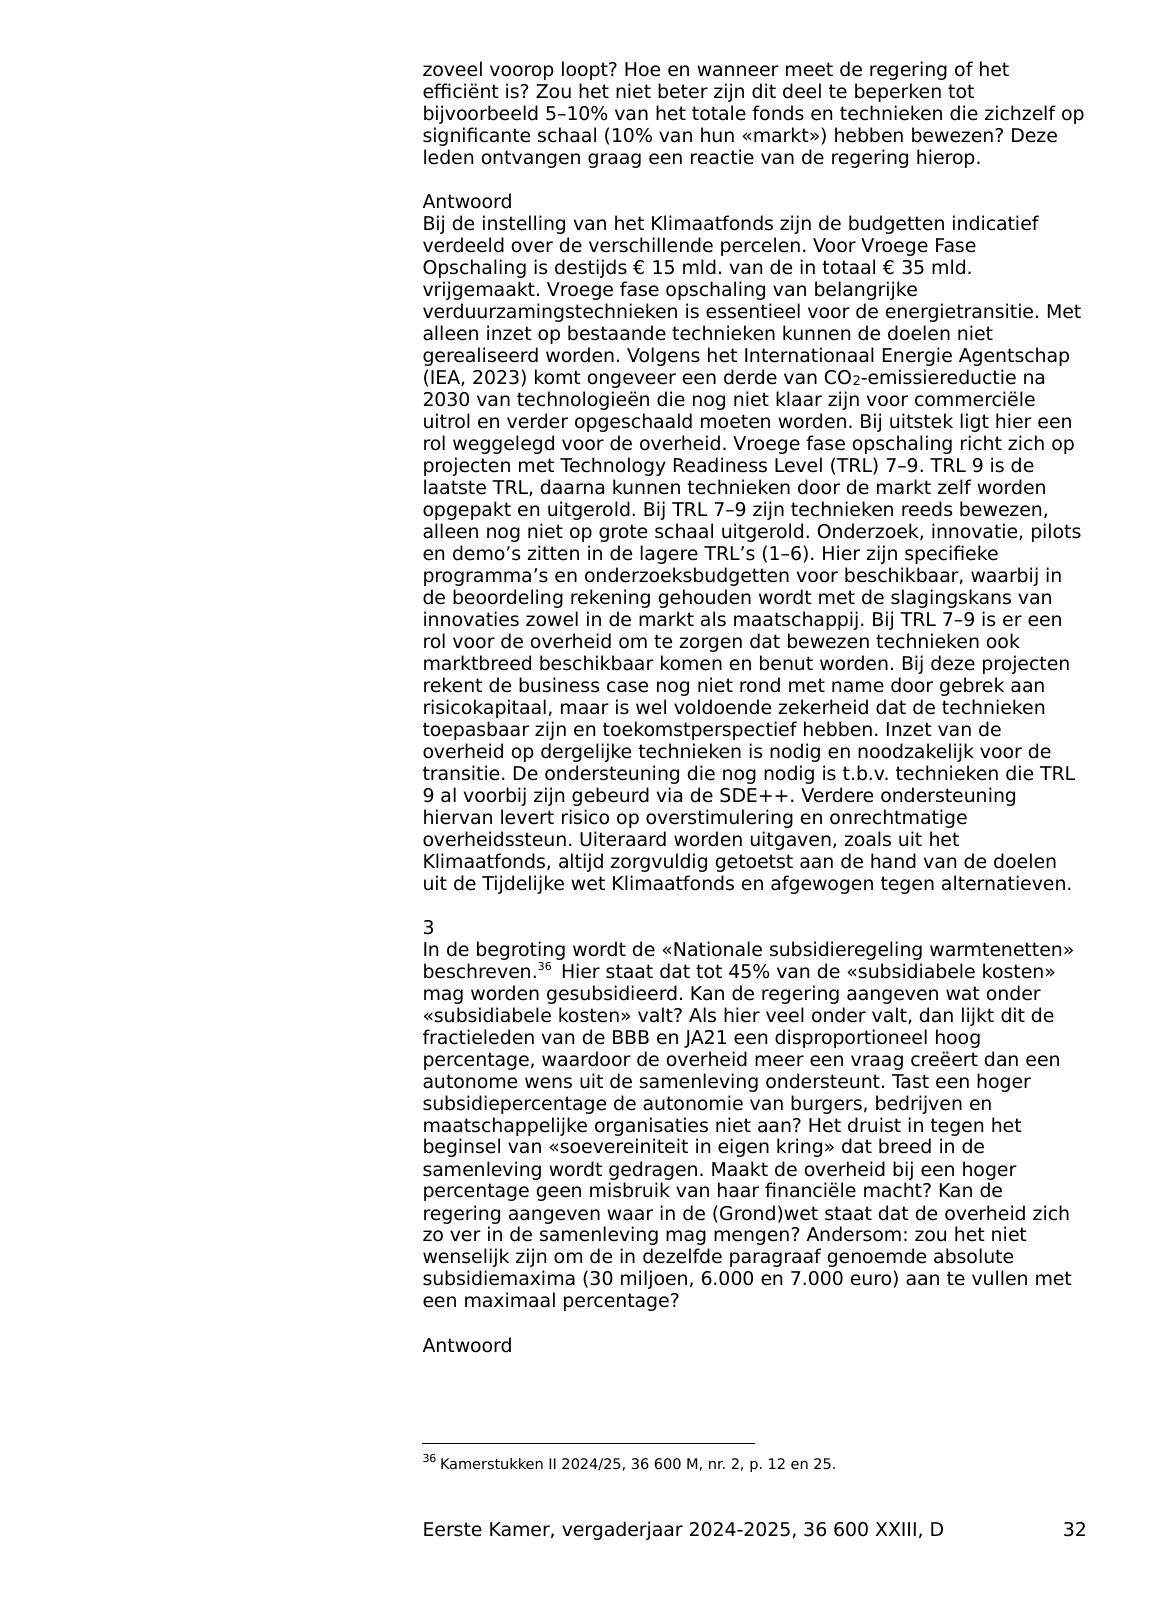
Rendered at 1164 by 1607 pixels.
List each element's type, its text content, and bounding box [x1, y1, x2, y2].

text zoveel voorop loopt? Hoe en wanneer meet de regering of het efficiënt is? Zou het niet beter zijn dit deel te beperken tot bijvoorbeeld 5–10% van het totale fonds en technieken die zichzelf op significante schaal (10% van hun «markt») hebben bewezen? Deze leden ontvangen graag een reactie van de regering hierop. [422, 59, 1087, 169]
text Antwoord [422, 191, 1087, 213]
text Bij de instelling van het Klimaatfonds zijn de budgetten indicatief verdeeld over de verschillende percelen. Voor Vroege Fase Opschaling is destijds € 15 mld. van de in totaal € 35 mld. vrijgemaakt. Vroege fase opschaling van belangrijke verduurzamingstechnieken is essentieel voor de energietransitie. Met alleen inzet op bestaande technieken kunnen de doelen niet gerealiseerd worden. Volgens het Internationaal Energie Agentschap (IEA, 2023) komt ongeveer een derde van CO2-emissiereductie na 2030 van technologieën die nog niet klaar zijn voor commerciële uitrol en verder opgeschaald moeten worden. Bij uitstek ligt hier een rol weggelegd voor de overheid. Vroege fase opschaling richt zich op projecten met Technology Readiness Level (TRL) 7–9. TRL 9 is de laatste TRL, daarna kunnen technieken door de markt zelf worden opgepakt en uitgerold. Bij TRL 7–9 zijn technieken reeds bewezen, alleen nog niet op grote schaal uitgerold. Onderzoek, innovatie, pilots en demo’s zitten in de lagere TRL’s (1–6). Hier zijn specifieke programma’s en onderzoeksbudgetten voor beschikbaar, waarbij in de beoordeling rekening gehouden wordt met de slagingskans van innovaties zowel in de markt als maatschappij. Bij TRL 7–9 is er een rol voor de overheid om te zorgen dat bewezen technieken ook marktbreed beschikbaar komen en benut worden. Bij deze projecten rekent de business case nog niet rond met name door gebrek aan risicokapitaal, maar is wel voldoende zekerheid dat de technieken toepasbaar zijn en toekomstperspectief hebben. Inzet van de overheid op dergelijke technieken is nodig en noodzakelijk voor de transitie. De ondersteuning die nog nodig is t.b.v. technieken die TRL 9 al voorbij zijn gebeurd via de SDE++. Verdere ondersteuning hiervan levert risico op overstimulering en onrechtmatige overheidssteun. Uiteraard worden uitgaven, zoals uit het Klimaatfonds, altijd zorgvuldig getoetst aan de hand van de doelen uit de Tijdelijke wet Klimaatfonds en afgewogen tegen alternatieven. [422, 213, 1087, 894]
text Antwoord [422, 1334, 1087, 1356]
text In de begroting wordt de «Nationale subsidieregeling warmtenetten» beschreven. Hier staat dat tot 45% van de «subsidiabele kosten» mag worden gesubsidieerd. Kan de regering aangeven wat onder «subsidiabele kosten» valt? Als hier veel onder valt, dan lijkt dit de fractieleden van de BBB en JA21 een disproportioneel hoog percentage, waardoor de overheid meer een vraag creëert dan een autonome wens uit de samenleving ondersteunt. Tast een hoger subsidiepercentage de autonomie van burgers, bedrijven en maatschappelijke organisaties niet aan? Het druist in tegen het beginsel van «soevereiniteit in eigen kring» dat breed in de samenleving wordt gedragen. Maakt de overheid bij een hoger percentage geen misbruik van haar financiële macht? Kan de regering aangeven waar in de (Grond)wet staat dat de overheid zich zo ver in de samenleving mag mengen? Andersom: zou het niet wenselijk zijn om de in dezelfde paragraaf genoemde absolute subsidiemaxima (30 miljoen, 6.000 en 7.000 euro) aan te vullen met een maximaal percentage? [422, 939, 1087, 1312]
text Kamerstukken II 2024/25, 36 600 M, nr. 2, p. 12 en 25. [422, 1452, 1087, 1474]
text 3 [422, 917, 1087, 939]
